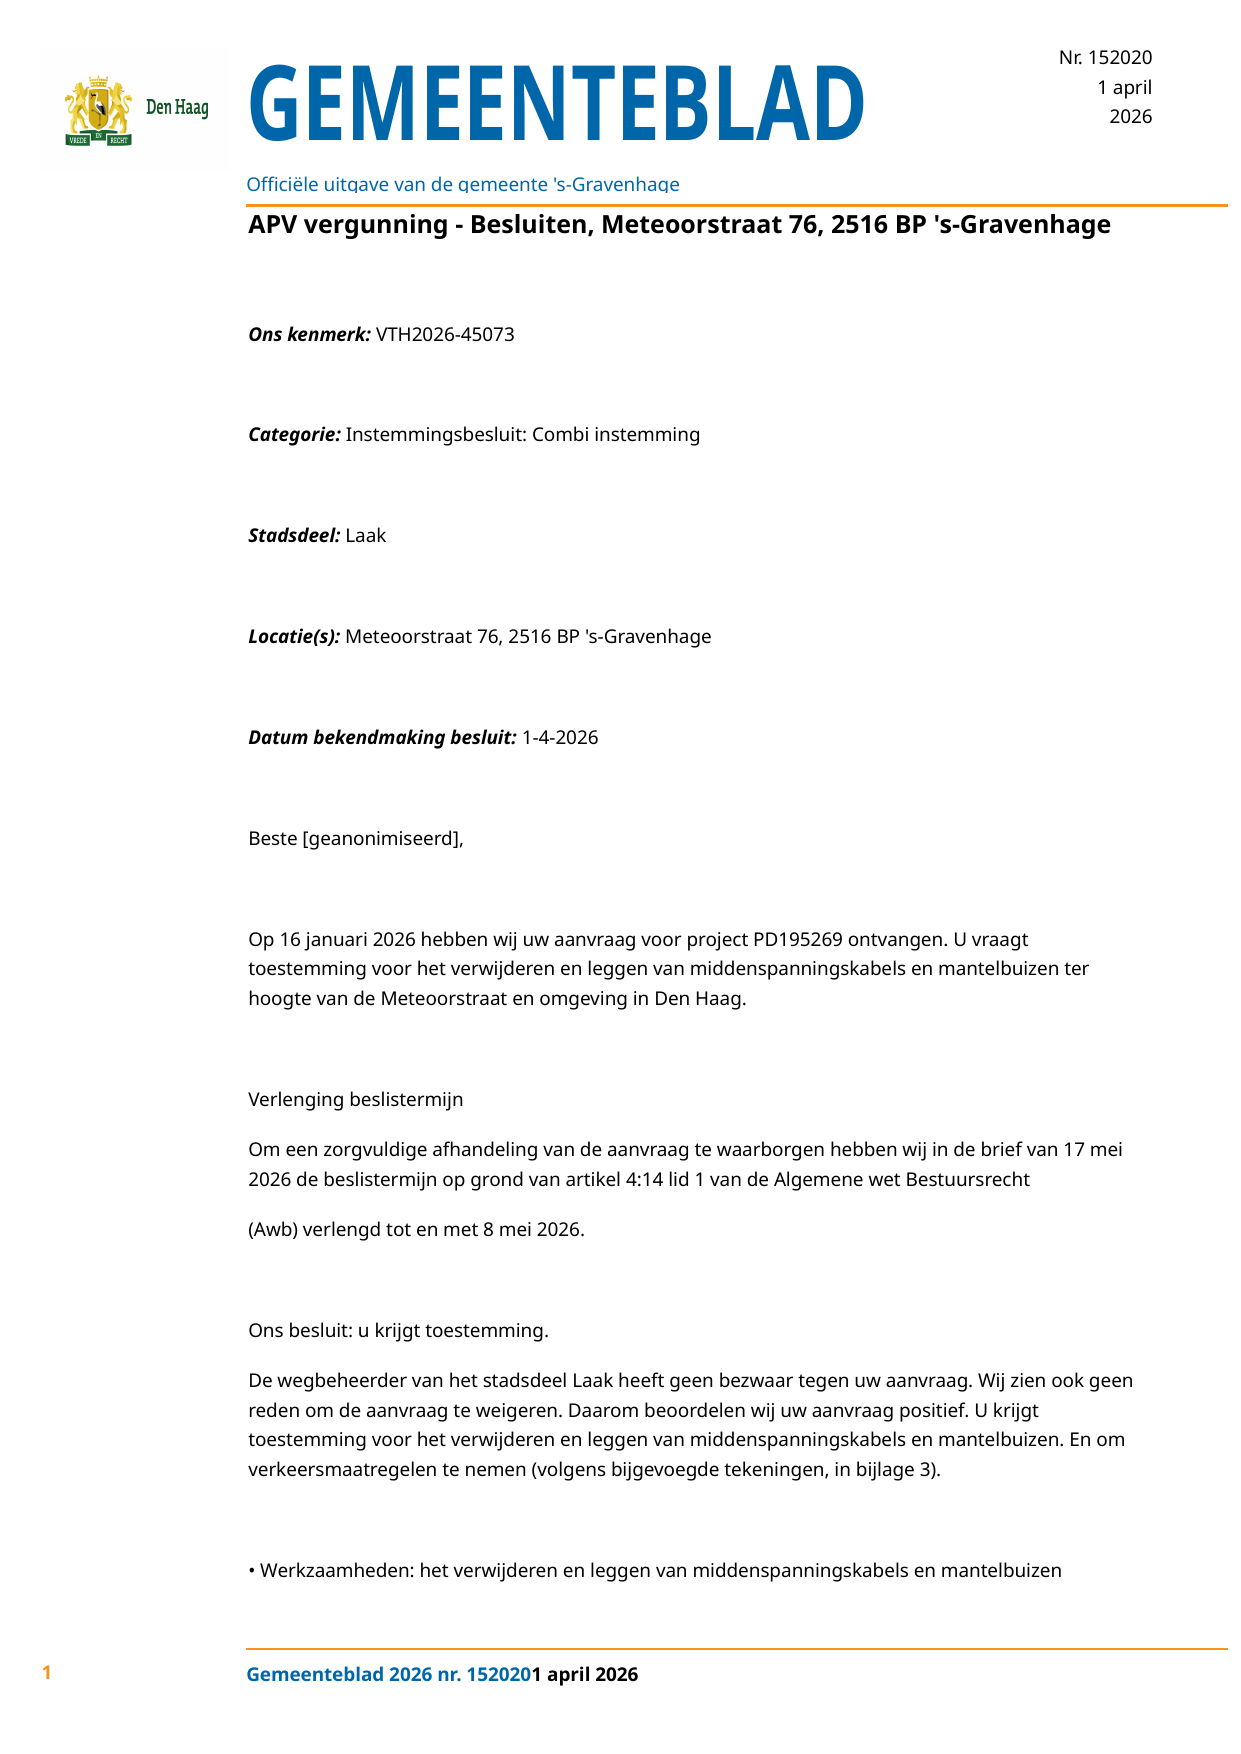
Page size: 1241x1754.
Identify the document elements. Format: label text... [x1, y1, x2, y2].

text (Awb) verlengd tot en met 8 mei 2026. [248, 1216, 1152, 1242]
text Verlenging beslistermijn [248, 1086, 1152, 1111]
text • Werkzaamheden: het verwijderen en leggen van middenspanningskabels en mantelbuizen [248, 1557, 1152, 1583]
text Ons kenmerk: VTH2026-45073 [248, 321, 1152, 346]
text Stadsdeel: Laak [248, 522, 1152, 548]
text Categorie: Instemmingsbesluit: Combi instemming [248, 422, 1152, 447]
picture [41, 47, 231, 172]
text Op 16 januari 2026 hebben wij uw aanvraag voor project PD195269 ontvangen. U vraagt toestemming voor het verwijderen en leggen van middenspanningskabels en mantelbuizen ter hoogte van de Meteoorstraat en omgeving in Den Haag. [248, 926, 1152, 1011]
text De wegbeheerder van het stadsdeel Laak heeft geen bezwaar tegen uw aanvraag. Wij zien ook geen reden om de aanvraag te weigeren. Daarom beoordelen wij uw aanvraag positief. U krijgt toestemming voor het verwijderen en leggen van middenspanningskabels en mantelbuizen. En om verkeersmaatregelen te nemen (volgens bijgevoegde tekeningen, in bijlage 3). [248, 1367, 1152, 1482]
text Locatie(s): Meteoorstraat 76, 2516 BP 's-Gravenhage [248, 623, 1152, 649]
text Ons besluit: u krijgt toestemming. [248, 1317, 1152, 1343]
text Datum bekendmaking besluit: 1-4-2026 [248, 724, 1152, 750]
text Om een zorgvuldige afhandeling van de aanvraag te waarborgen hebben wij in de brief van 17 mei 2026 de beslistermijn op grond van artikel 4:14 lid 1 van de Algemene wet Bestuursrecht [248, 1136, 1152, 1191]
text APV vergunning - Besluiten, Meteoorstraat 76, 2516 BP 's-Gravenhage [248, 207, 1152, 241]
text Beste [geanonimiseerd], [248, 825, 1152, 851]
